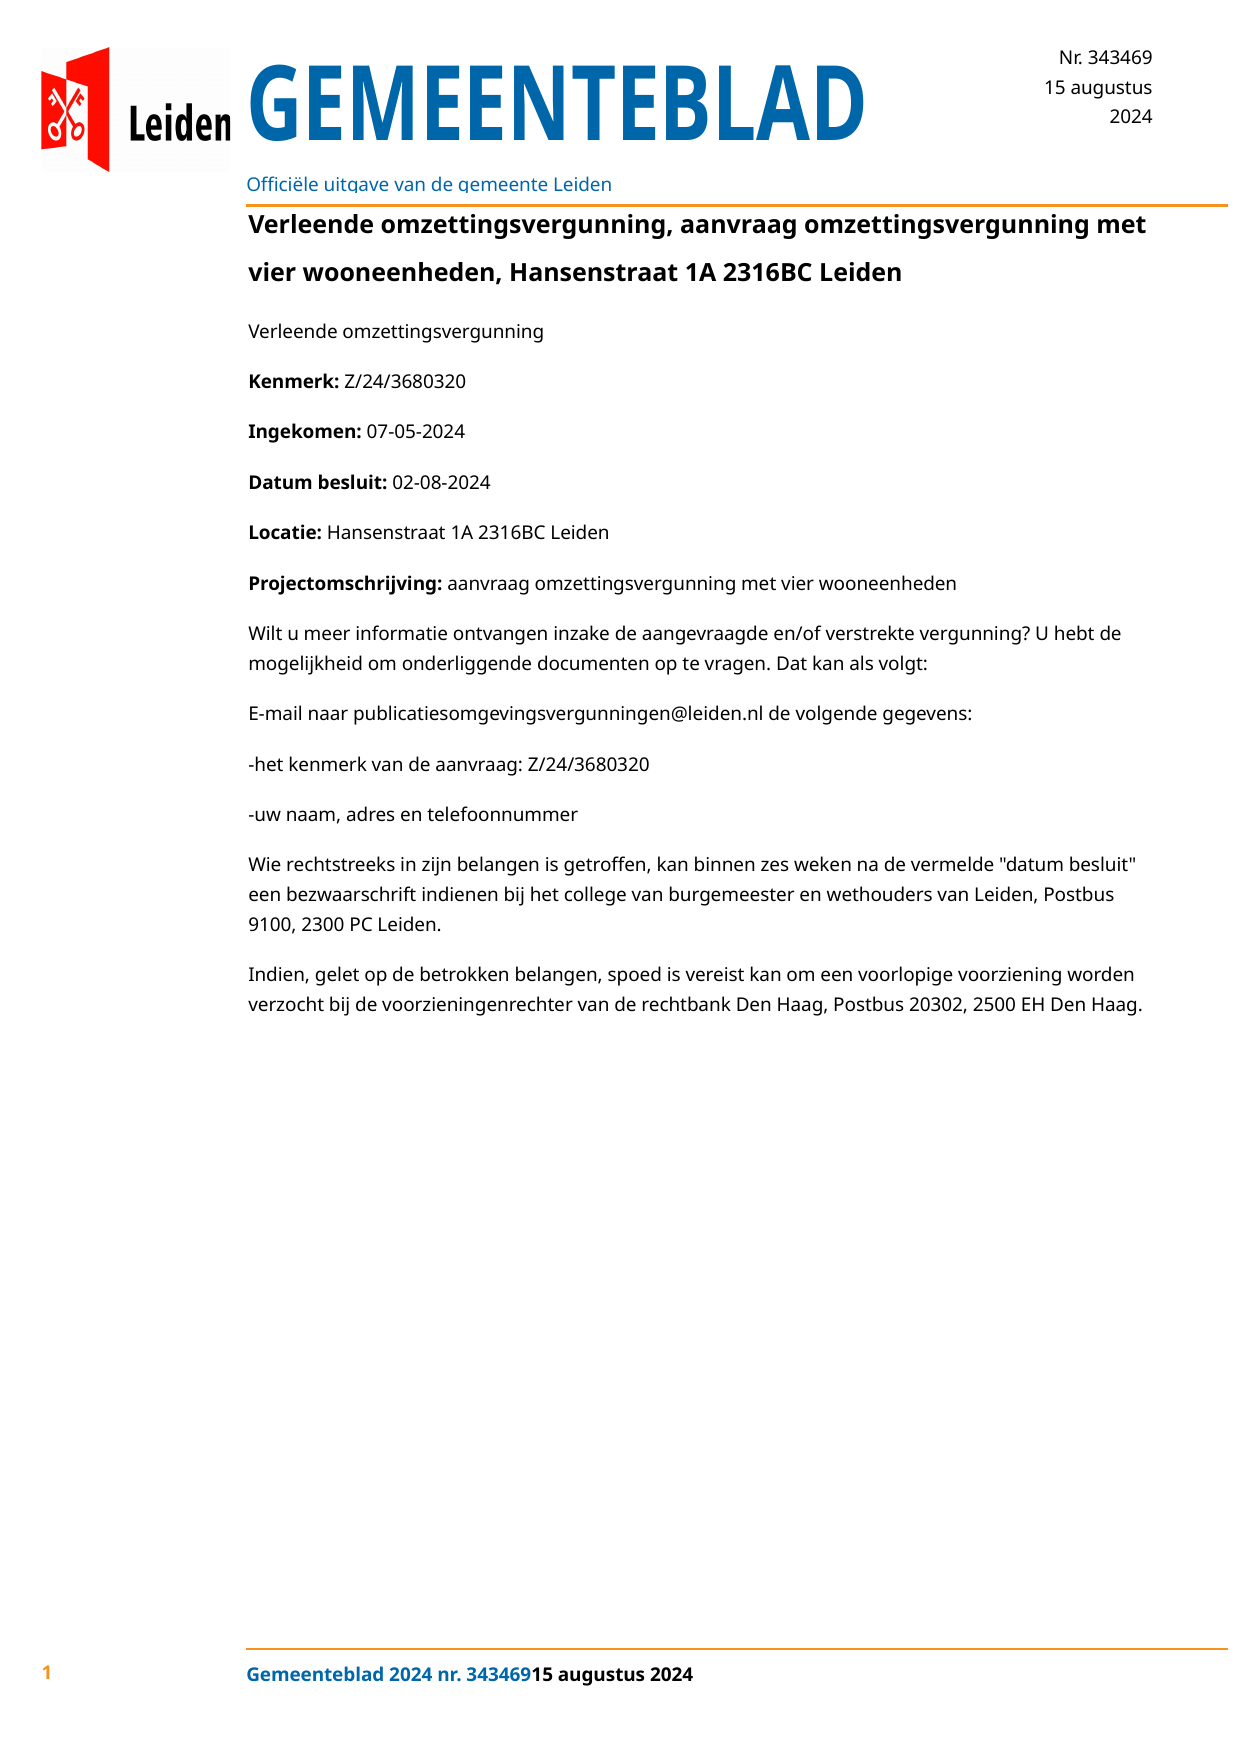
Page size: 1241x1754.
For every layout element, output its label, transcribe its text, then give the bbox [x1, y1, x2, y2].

text Projectomschrijving: aanvraag omzettingsvergunning met vier wooneenheden [248, 570, 1152, 596]
text Datum besluit: 02-08-2024 [248, 469, 1152, 495]
text Verleende omzettingsvergunning [248, 318, 1152, 344]
text Indien, gelet op de betrokken belangen, spoed is vereist kan om een voorlopige voorziening worden verzocht bij de voorzieningenrechter van de rechtbank Den Haag, Postbus 20302, 2500 EH Den Haag. [248, 961, 1152, 1017]
text E-mail naar publicatiesomgevingsvergunningen@leiden.nl de volgende gegevens: [248, 700, 1152, 726]
text Wilt u meer informatie ontvangen inzake de aangevraagde en/of verstrekte vergunning? U hebt de mogelijkheid om onderliggende documenten op te vragen. Dat kan als volgt: [248, 620, 1152, 676]
text -uw naam, adres en telefoonnummer [248, 801, 1152, 827]
text -het kenmerk van de aanvraag: Z/24/3680320 [248, 751, 1152, 777]
text Wie rechtstreeks in zijn belangen is getroffen, kan binnen zes weken na de vermelde "datum besluit" een bezwaarschrift indienen bij het college van burgemeester en wethouders van Leiden, Postbus 9100, 2300 PC Leiden. [248, 852, 1152, 937]
text Verleende omzettingsvergunning, aanvraag omzettingsvergunning met vier wooneenheden, Hansenstraat 1A 2316BC Leiden [248, 207, 1152, 288]
text Kenmerk: Z/24/3680320 [248, 368, 1152, 394]
picture [41, 47, 231, 172]
text Locatie: Hansenstraat 1A 2316BC Leiden [248, 519, 1152, 545]
text Ingekomen: 07-05-2024 [248, 419, 1152, 444]
